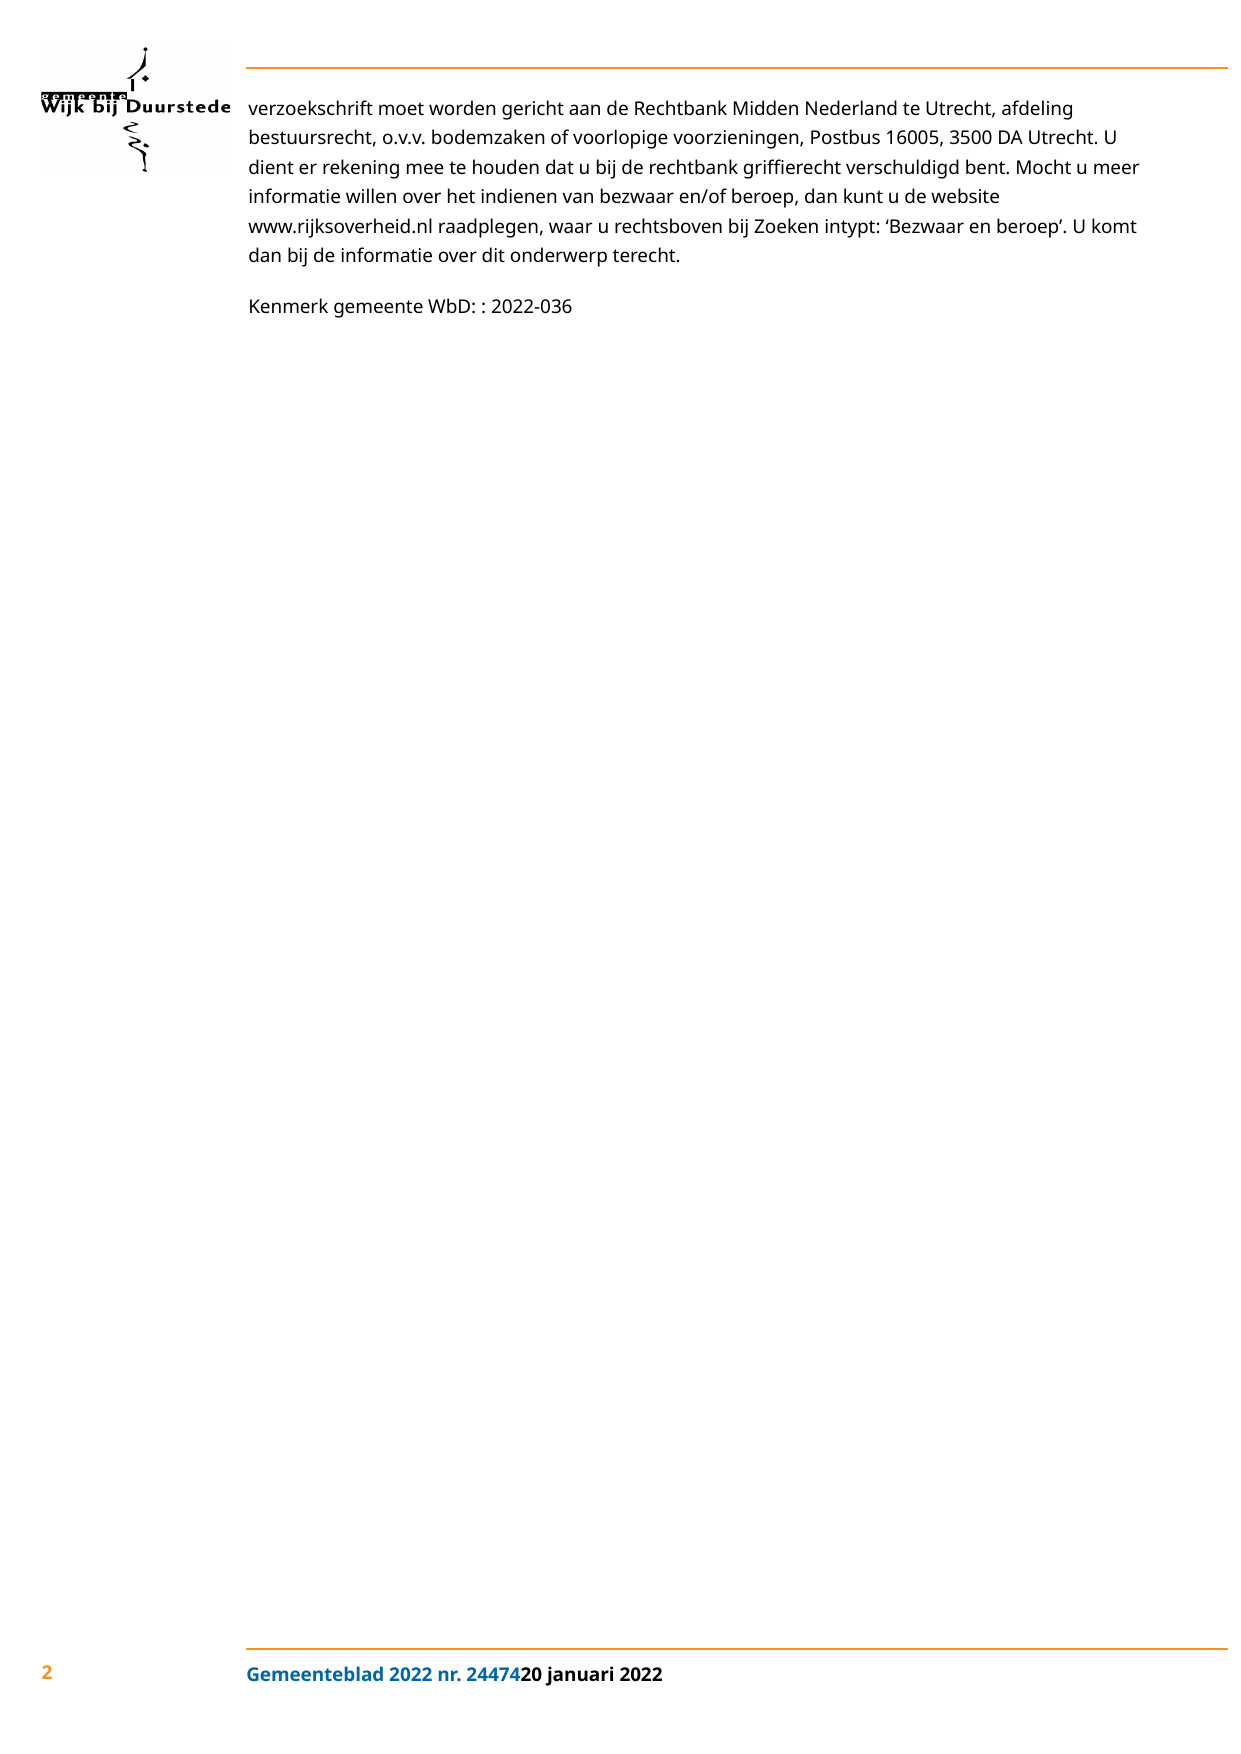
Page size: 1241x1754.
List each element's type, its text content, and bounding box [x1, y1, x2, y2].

text verzoekschrift moet worden gericht aan de Rechtbank Midden Nederland te Utrecht, afdeling bestuursrecht, o.v.v. bodemzaken of voorlopige voorzieningen, Postbus 16005, 3500 DA Utrecht. U dient er rekening mee te houden dat u bij de rechtbank griffierecht verschuldigd bent. Mocht u meer informatie willen over het indienen van bezwaar en/of beroep, dan kunt u de website www.rijksoverheid.nl raadplegen, waar u rechtsboven bij Zoeken intypt: ‘Bezwaar en beroep’. U komt dan bij de informatie over dit onderwerp terecht. [248, 95, 1152, 268]
text Kenmerk gemeente WbD: : 2022-036 [248, 293, 1152, 319]
picture [41, 47, 231, 172]
